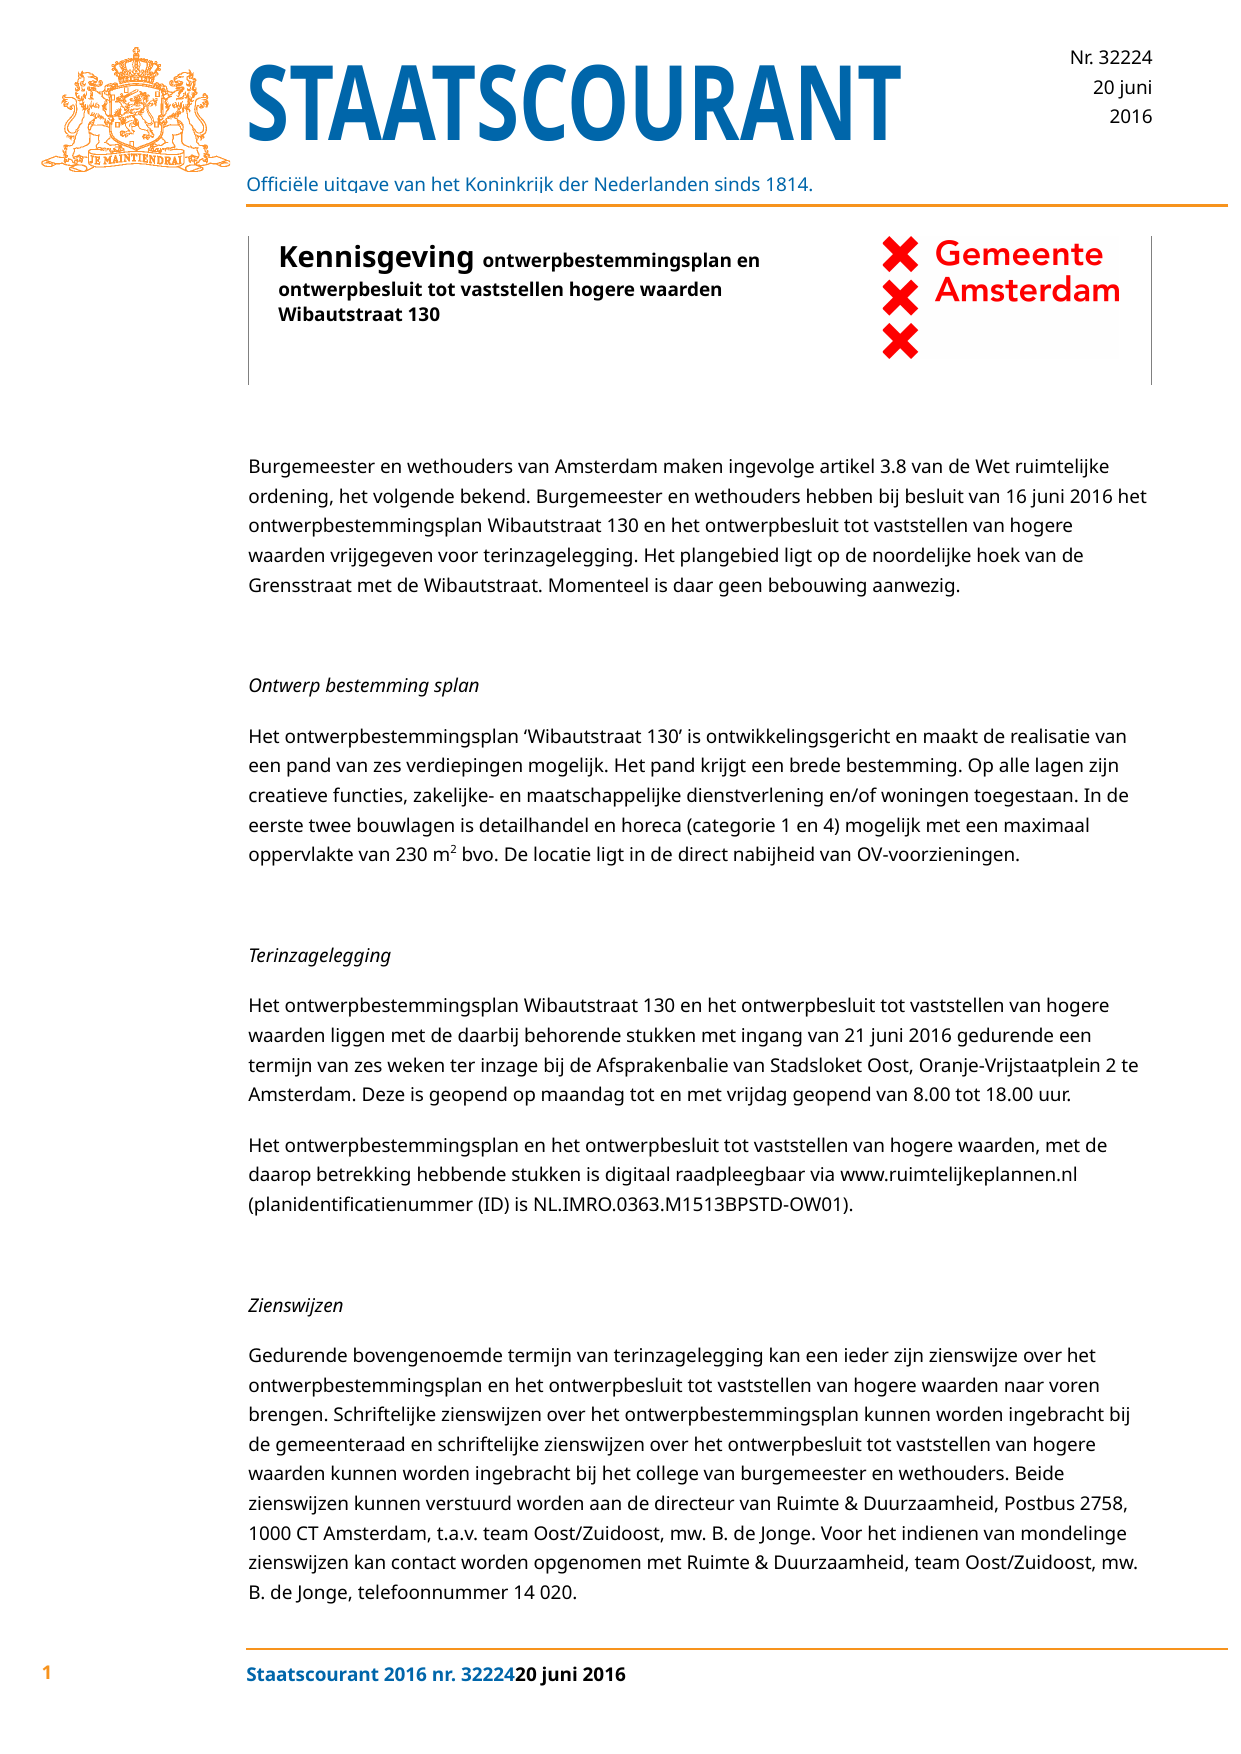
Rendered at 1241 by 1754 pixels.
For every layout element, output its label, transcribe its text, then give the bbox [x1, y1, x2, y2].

text Burgemeester en wethouders van Amsterdam maken ingevolge artikel 3.8 van de Wet ruimtelijke ordening, het volgende bekend. Burgemeester en wethouders hebben bij besluit van 16 juni 2016 het ontwerpbestemmingsplan Wibautstraat 130 en het ontwerpbesluit tot vaststellen van hogere waarden vrijgegeven voor terinzagelegging. Het plangebied ligt op de noordelijke hoek van de Grensstraat met de Wibautstraat. Momenteel is daar geen bebouwing aanwezig. [248, 453, 1152, 598]
picture [882, 236, 1119, 359]
text Het ontwerpbestemmingsplan Wibautstraat 130 en het ontwerpbesluit tot vaststellen van hogere waarden liggen met de daarbij behorende stukken met ingang van 21 juni 2016 gedurende een termijn van zes weken ter inzage bij de Afsprakenbalie van Stadsloket Oost, Oranje-Vrijstaatplein 2 te Amsterdam. Deze is geopend op maandag tot en met vrijdag geopend van 8.00 tot 18.00 uur. [248, 993, 1152, 1107]
text Het ontwerpbestemmingsplan en het ontwerpbesluit tot vaststellen van hogere waarden, met de daarop betrekking hebbende stukken is digitaal raadpleegbaar via www.ruimtelijkeplannen.nl (planidentificatienummer (ID) is NL.IMRO.0363.M1513BPSTD-OW01). [248, 1132, 1152, 1217]
picture [41, 47, 231, 172]
table_header Kennisgeving ontwerpbestemmingsplan en ontwerpbesluit tot vaststellen hogere waarden Wibautstraat 130 [249, 236, 850, 385]
text Zienswijzen [248, 1292, 1152, 1318]
table_header [850, 236, 1151, 385]
text Ontwerp bestemming splan [248, 673, 1152, 698]
text Het ontwerpbestemmingsplan ‘Wibautstraat 130’ is ontwikkelingsgericht en maakt de realisatie van een pand van zes verdiepingen mogelijk. Het pand krijgt een brede bestemming. Op alle lagen zijn creatieve functies, zakelijke- en maatschappelijke dienstverlening en/of woningen toegestaan. In de eerste twee bouwlagen is detailhandel en horeca (categorie 1 en 4) mogelijk met een maximaal oppervlakte van 230 m2 bvo. De locatie ligt in de direct nabijheid van OV-voorzieningen. [248, 723, 1152, 867]
text Gedurende bovengenoemde termijn van terinzagelegging kan een ieder zijn zienswijze over het ontwerpbestemmingsplan en het ontwerpbesluit tot vaststellen van hogere waarden naar voren brengen. Schriftelijke zienswijzen over het ontwerpbestemmingsplan kunnen worden ingebracht bij de gemeenteraad en schriftelijke zienswijzen over het ontwerpbesluit tot vaststellen van hogere waarden kunnen worden ingebracht bij het college van burgemeester en wethouders. Beide zienswijzen kunnen verstuurd worden aan de directeur van Ruimte & Duurzaamheid, Postbus 2758, 1000 CT Amsterdam, t.a.v. team Oost/Zuidoost, mw. B. de Jonge. Voor het indienen van mondelinge zienswijzen kan contact worden opgenomen met Ruimte & Duurzaamheid, team Oost/Zuidoost, mw. B. de Jonge, telefoonnummer 14 020. [248, 1342, 1152, 1605]
text Terinzagelegging [248, 942, 1152, 968]
